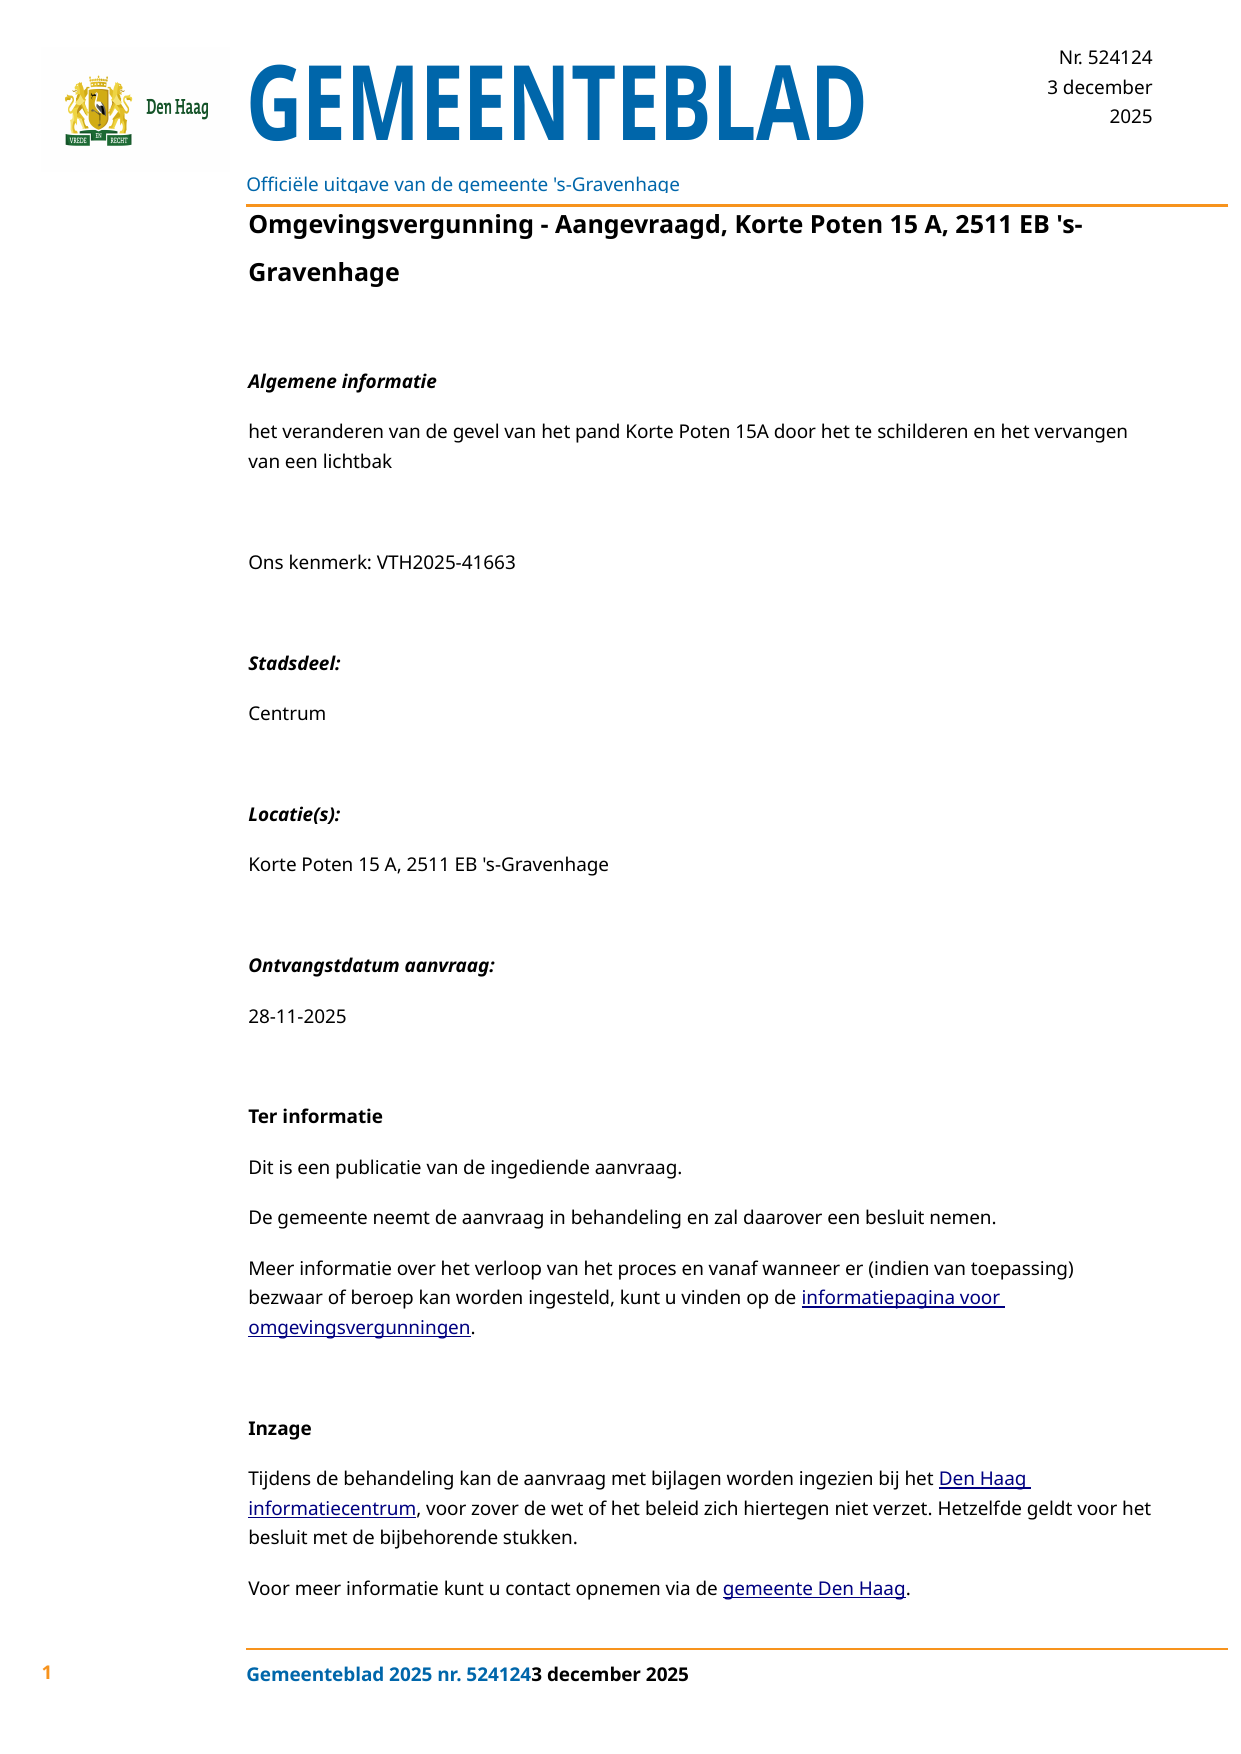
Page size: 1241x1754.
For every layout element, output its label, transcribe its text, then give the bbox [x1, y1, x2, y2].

text het veranderen van de gevel van het pand Korte Poten 15A door het te schilderen en het vervangen van een lichtbak [248, 419, 1152, 474]
text Locatie(s): [248, 801, 1152, 827]
text Ons kenmerk: VTH2025-41663 [248, 549, 1152, 575]
text Omgevingsvergunning - Aangevraagd, Korte Poten 15 A, 2511 EB 's-Gravenhage [248, 207, 1152, 288]
text Algemene informatie [248, 368, 1152, 394]
text De gemeente neemt de aanvraag in behandeling en zal daarover een besluit nemen. [248, 1204, 1152, 1230]
text Korte Poten 15 A, 2511 EB 's-Gravenhage [248, 852, 1152, 877]
text Meer informatie over het verloop van het proces en vanaf wanneer er (indien van toepassing) bezwaar of beroep kan worden ingesteld, kunt u vinden op de informatiepagina voor omgevingsvergunningen. [248, 1255, 1152, 1340]
text Voor meer informatie kunt u contact opnemen via de gemeente Den Haag. [248, 1575, 1152, 1601]
picture [41, 47, 231, 172]
text Dit is een publicatie van de ingediende aanvraag. [248, 1154, 1152, 1180]
text Ter informatie [248, 1104, 1152, 1129]
text Inzage [248, 1415, 1152, 1441]
text Ontvangstdatum aanvraag: [248, 952, 1152, 978]
text Tijdens de behandeling kan de aanvraag met bijlagen worden ingezien bij het Den Haag informatiecentrum, voor zover de wet of het beleid zich hiertegen niet verzet. Hetzelfde geldt voor het besluit met de bijbehorende stukken. [248, 1465, 1152, 1550]
text Stadsdeel: [248, 650, 1152, 676]
text 28-11-2025 [248, 1003, 1152, 1029]
text Centrum [248, 700, 1152, 726]
